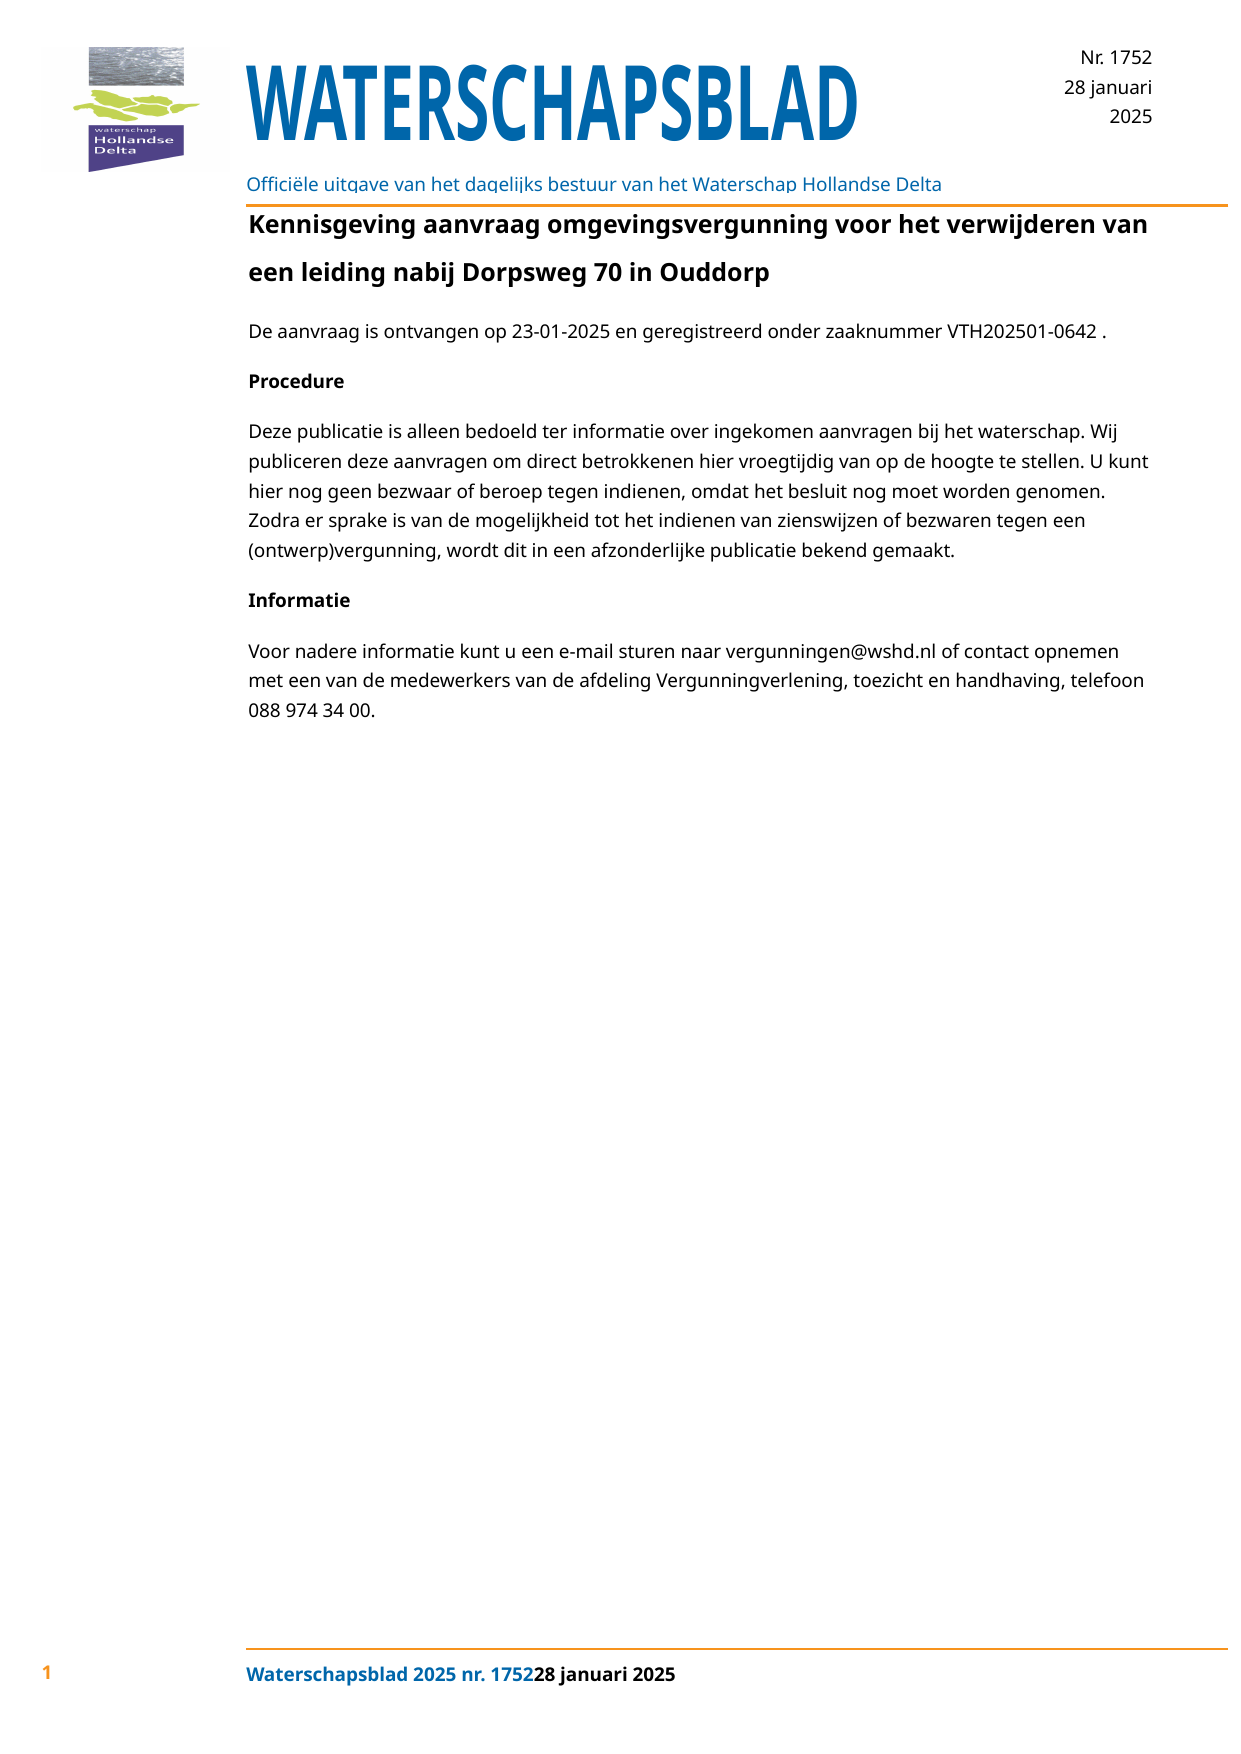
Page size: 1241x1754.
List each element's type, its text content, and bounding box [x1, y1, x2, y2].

text De aanvraag is ontvangen op 23-01-2025 en geregistreerd onder zaaknummer VTH202501-0642 . [248, 318, 1152, 344]
text Voor nadere informatie kunt u een e-mail sturen naar vergunningen@wshd.nl of contact opnemen met een van de medewerkers van de afdeling Vergunningverlening, toezicht en handhaving, telefoon 088 974 34 00. [248, 638, 1152, 723]
text Procedure [248, 368, 1152, 394]
picture [41, 47, 231, 172]
text Kennisgeving aanvraag omgevingsvergunning voor het verwijderen van een leiding nabij Dorpsweg 70 in Ouddorp [248, 207, 1152, 288]
text Deze publicatie is alleen bedoeld ter informatie over ingekomen aanvragen bij het waterschap. Wij publiceren deze aanvragen om direct betrokkenen hier vroegtijdig van op de hoogte te stellen. U kunt hier nog geen bezwaar of beroep tegen indienen, omdat het besluit nog moet worden genomen. Zodra er sprake is van de mogelijkheid tot het indienen van zienswijzen of bezwaren tegen een (ontwerp)vergunning, wordt dit in een afzonderlijke publicatie bekend gemaakt. [248, 419, 1152, 563]
text Informatie [248, 587, 1152, 613]
